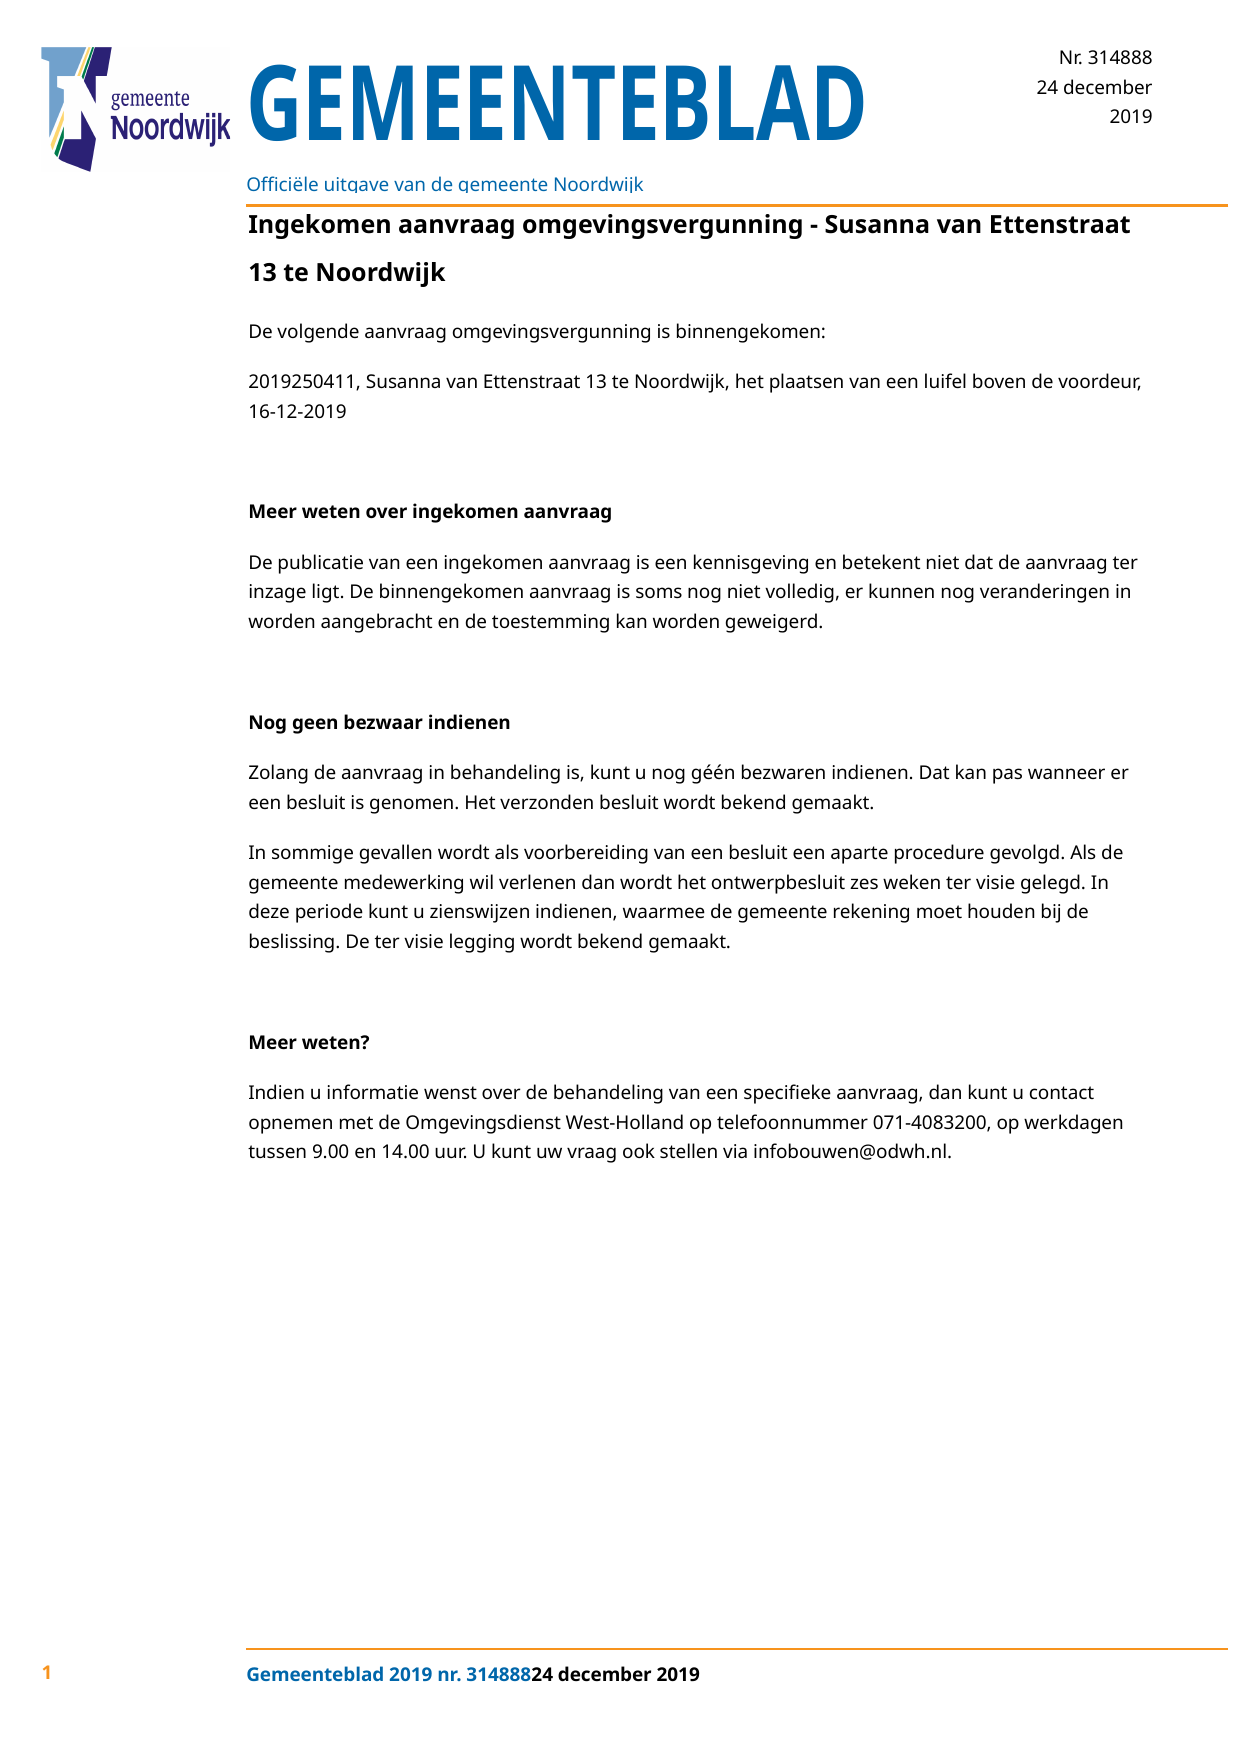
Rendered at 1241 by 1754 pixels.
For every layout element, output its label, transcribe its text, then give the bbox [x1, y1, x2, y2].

text Indien u informatie wenst over de behandeling van een specifieke aanvraag, dan kunt u contact opnemen met de Omgevingsdienst West-Holland op telefoonnummer 071-4083200, op werkdagen tussen 9.00 en 14.00 uur. U kunt uw vraag ook stellen via infobouwen@odwh.nl. [248, 1079, 1152, 1164]
text In sommige gevallen wordt als voorbereiding van een besluit een aparte procedure gevolgd. Als de gemeente medewerking wil verlenen dan wordt het ontwerpbesluit zes weken ter visie gelegd. In deze periode kunt u zienswijzen indienen, waarmee de gemeente rekening moet houden bij de beslissing. De ter visie legging wordt bekend gemaakt. [248, 839, 1152, 954]
text De volgende aanvraag omgevingsvergunning is binnengekomen: [248, 318, 1152, 344]
text Meer weten? [248, 1029, 1152, 1055]
picture [41, 47, 231, 172]
text Meer weten over ingekomen aanvraag [248, 499, 1152, 524]
text 2019250411, Susanna van Ettenstraat 13 te Noordwijk, het plaatsen van een luifel boven de voordeur, 16-12-2019 [248, 368, 1152, 424]
text Zolang de aanvraag in behandeling is, kunt u nog géén bezwaren indienen. Dat kan pas wanneer er een besluit is genomen. Het verzonden besluit wordt bekend gemaakt. [248, 759, 1152, 815]
text Ingekomen aanvraag omgevingsvergunning - Susanna van Ettenstraat 13 te Noordwijk [248, 207, 1152, 288]
text De publicatie van een ingekomen aanvraag is een kennisgeving en betekent niet dat de aanvraag ter inzage ligt. De binnengekomen aanvraag is soms nog niet volledig, er kunnen nog veranderingen in worden aangebracht en de toestemming kan worden geweigerd. [248, 549, 1152, 634]
text Nog geen bezwaar indienen [248, 709, 1152, 735]
